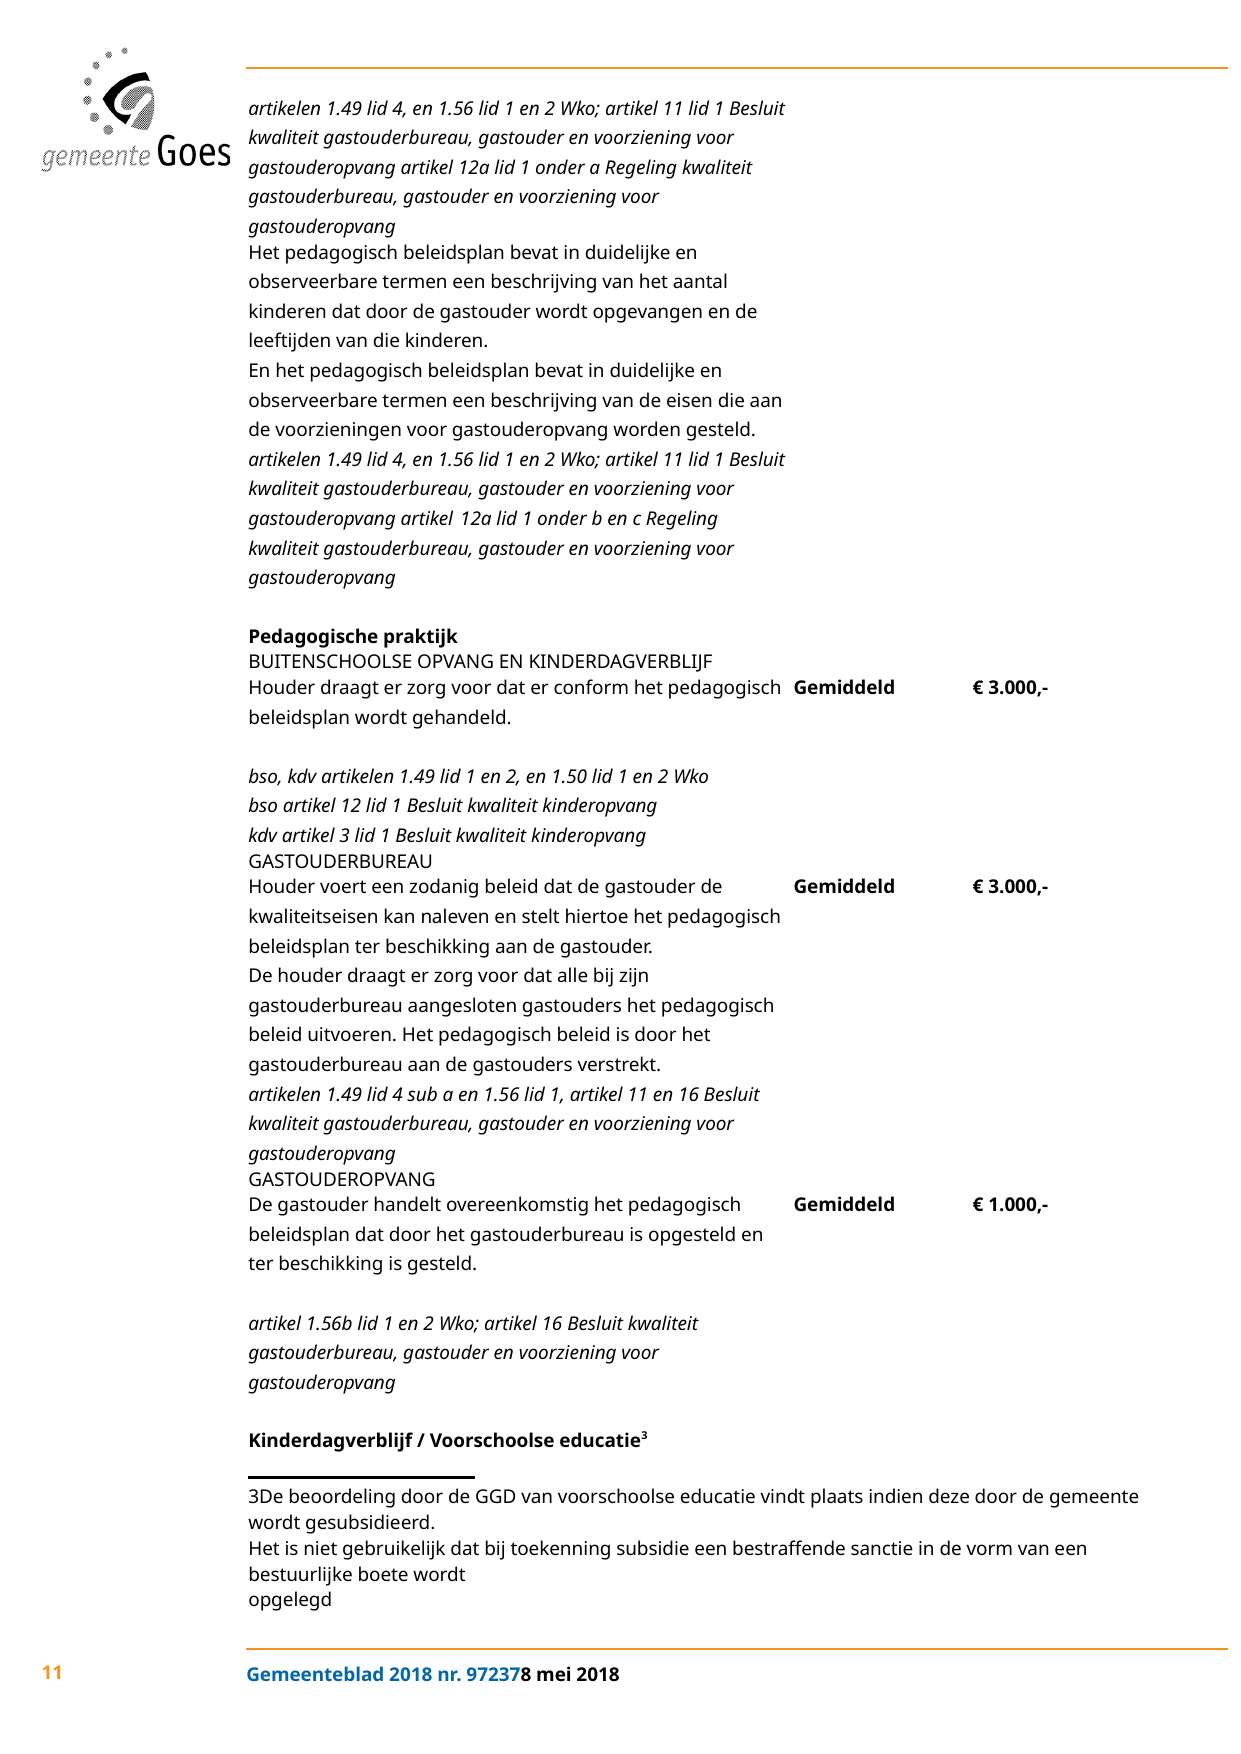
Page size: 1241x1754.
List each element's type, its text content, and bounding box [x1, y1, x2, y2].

table_cell € 1.000,- [973, 1191, 1152, 1395]
table_cell GASTOUDERBUREAU [248, 848, 1152, 874]
picture [41, 47, 231, 172]
table_cell Houder draagt er zorg voor dat er conform het pedagogisch beleidsplan wordt gehandeld. bso, kdv artikelen 1.49 lid 1 en 2, en 1.50 lid 1 en 2 Wko bso artikel 12 lid 1 Besluit kwaliteit kinderopvang kdv artikel 3 lid 1 Besluit kwaliteit kinderopvang [248, 674, 793, 848]
table_cell Het pedagogisch beleidsplan bevat in duidelijke en observeerbare termen een beschrijving van het aantal kinderen dat door de gastouder wordt opgevangen en de leeftijden van die kinderen. En het pedagogisch beleidsplan bevat in duidelijke en observeerbare termen een beschrijving van de eisen die aan de voorzieningen voor gastouderopvang worden gesteld. artikelen 1.49 lid 4, en 1.56 lid 1 en 2 Wko; artikel 11 lid 1 Besluit kwaliteit gastouderbureau, gastouder en voorziening voor gastouderopvang artikel 12a lid 1 onder b en c Regeling kwaliteit gastouderbureau, gastouder en voorziening voor gastouderopvang [248, 239, 793, 590]
table_cell € 3.000,- [973, 874, 1152, 1166]
table_cell Houder voert een zodanig beleid dat de gastouder de kwaliteitseisen kan naleven en stelt hiertoe het pedagogisch beleidsplan ter beschikking aan de gastouder. De houder draagt er zorg voor dat alle bij zijn gastouderbureau aangesloten gastouders het pedagogisch beleid uitvoeren. Het pedagogisch beleid is door het gastouderbureau aan de gastouders verstrekt. artikelen 1.49 lid 4 sub a en 1.56 lid 1, artikel 11 en 16 Besluit kwaliteit gastouderbureau, gastouder en voorziening voor gastouderopvang [248, 874, 793, 1166]
table_header Kinderdagverblijf / Voorschoolse educatie [248, 1428, 1152, 1453]
table_header Pedagogische praktijk [248, 623, 1152, 649]
table_cell € 3.000,- [973, 674, 1152, 848]
table_cell [973, 95, 1152, 590]
table_cell artikelen 1.49 lid 4, en 1.56 lid 1 en 2 Wko; artikel 11 lid 1 Besluit kwaliteit gastouderbureau, gastouder en voorziening voor gastouderopvang artikel 12a lid 1 onder a Regeling kwaliteit gastouderbureau, gastouder en voorziening voor gastouderopvang [248, 95, 793, 239]
table_cell De gastouder handelt overeenkomstig het pedagogisch beleidsplan dat door het gastouderbureau is opgesteld en ter beschikking is gesteld. artikel 1.56b lid 1 en 2 Wko; artikel 16 Besluit kwaliteit gastouderbureau, gastouder en voorziening voor gastouderopvang [248, 1191, 793, 1395]
table_cell Gemiddeld [793, 1191, 972, 1395]
table_cell Gemiddeld [793, 874, 972, 1166]
table_cell [793, 95, 972, 590]
table_cell Gemiddeld [793, 674, 972, 848]
table_cell GASTOUDEROPVANG [248, 1166, 1152, 1191]
table_cell BUITENSCHOOLSE OPVANG EN KINDERDAGVERBLIJF [248, 649, 1152, 674]
